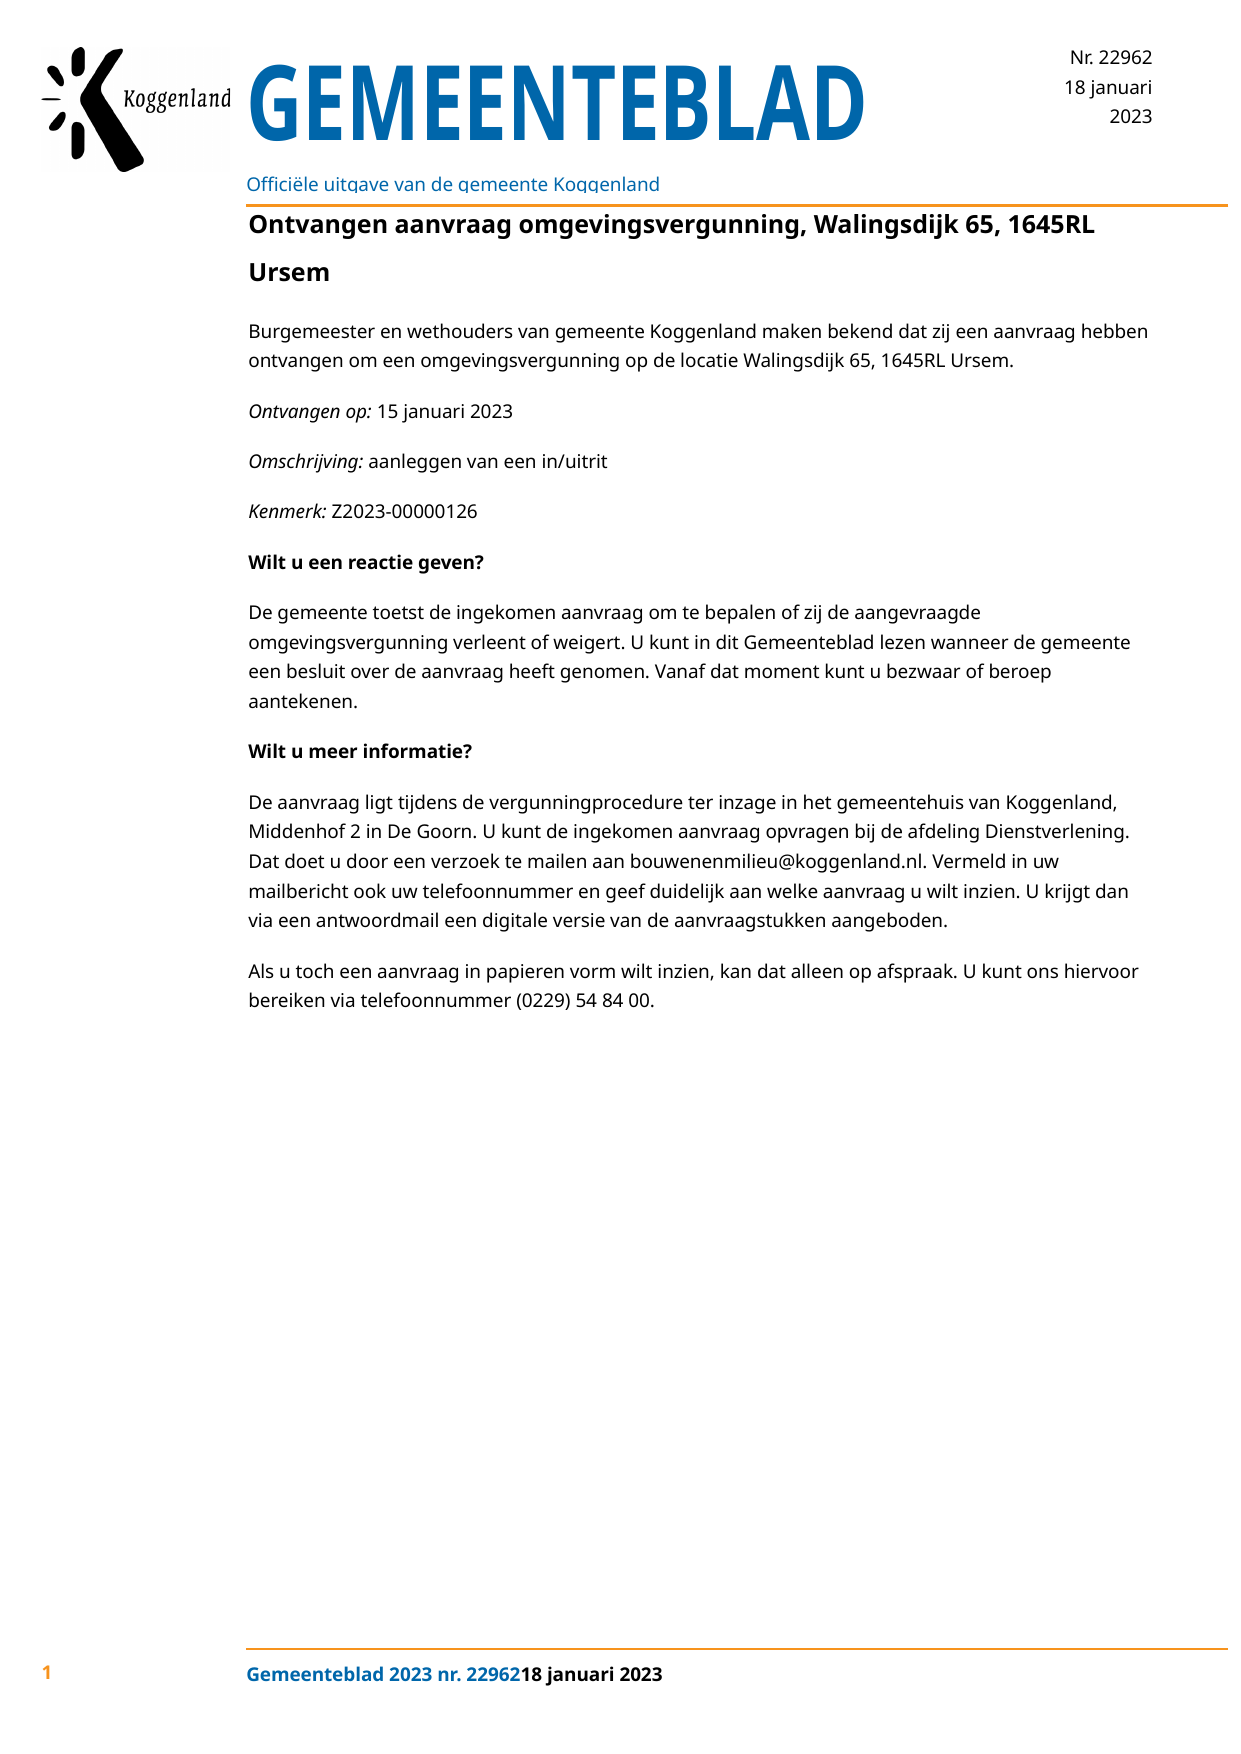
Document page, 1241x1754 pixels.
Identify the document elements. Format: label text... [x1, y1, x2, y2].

text Als u toch een aanvraag in papieren vorm wilt inzien, kan dat alleen op afspraak. U kunt ons hiervoor bereiken via telefoonnummer (0229) 54 84 00. [248, 958, 1152, 1013]
text Burgemeester en wethouders van gemeente Koggenland maken bekend dat zij een aanvraag hebben ontvangen om een omgevingsvergunning op de locatie Walingsdijk 65, 1645RL Ursem. [248, 318, 1152, 373]
picture [41, 47, 231, 172]
text Omschrijving: aanleggen van een in/uitrit [248, 448, 1152, 474]
text Ontvangen op: 15 januari 2023 [248, 398, 1152, 424]
text Kenmerk: Z2023-00000126 [248, 499, 1152, 524]
text Ontvangen aanvraag omgevingsvergunning, Walingsdijk 65, 1645RL Ursem [248, 207, 1152, 288]
text Wilt u een reactie geven? [248, 549, 1152, 575]
text De gemeente toetst de ingekomen aanvraag om te bepalen of zij de aangevraagde omgevingsvergunning verleent of weigert. U kunt in dit Gemeenteblad lezen wanneer de gemeente een besluit over de aanvraag heeft genomen. Vanaf dat moment kunt u bezwaar of beroep aantekenen. [248, 599, 1152, 714]
text Wilt u meer informatie? [248, 739, 1152, 764]
text De aanvraag ligt tijdens de vergunningprocedure ter inzage in het gemeentehuis van Koggenland, Middenhof 2 in De Goorn. U kunt de ingekomen aanvraag opvragen bij de afdeling Dienstverlening. Dat doet u door een verzoek te mailen aan bouwenenmilieu@koggenland.nl. Vermeld in uw mailbericht ook uw telefoonnummer en geef duidelijk aan welke aanvraag u wilt inzien. U krijgt dan via een antwoordmail een digitale versie van de aanvraagstukken aangeboden. [248, 789, 1152, 933]
